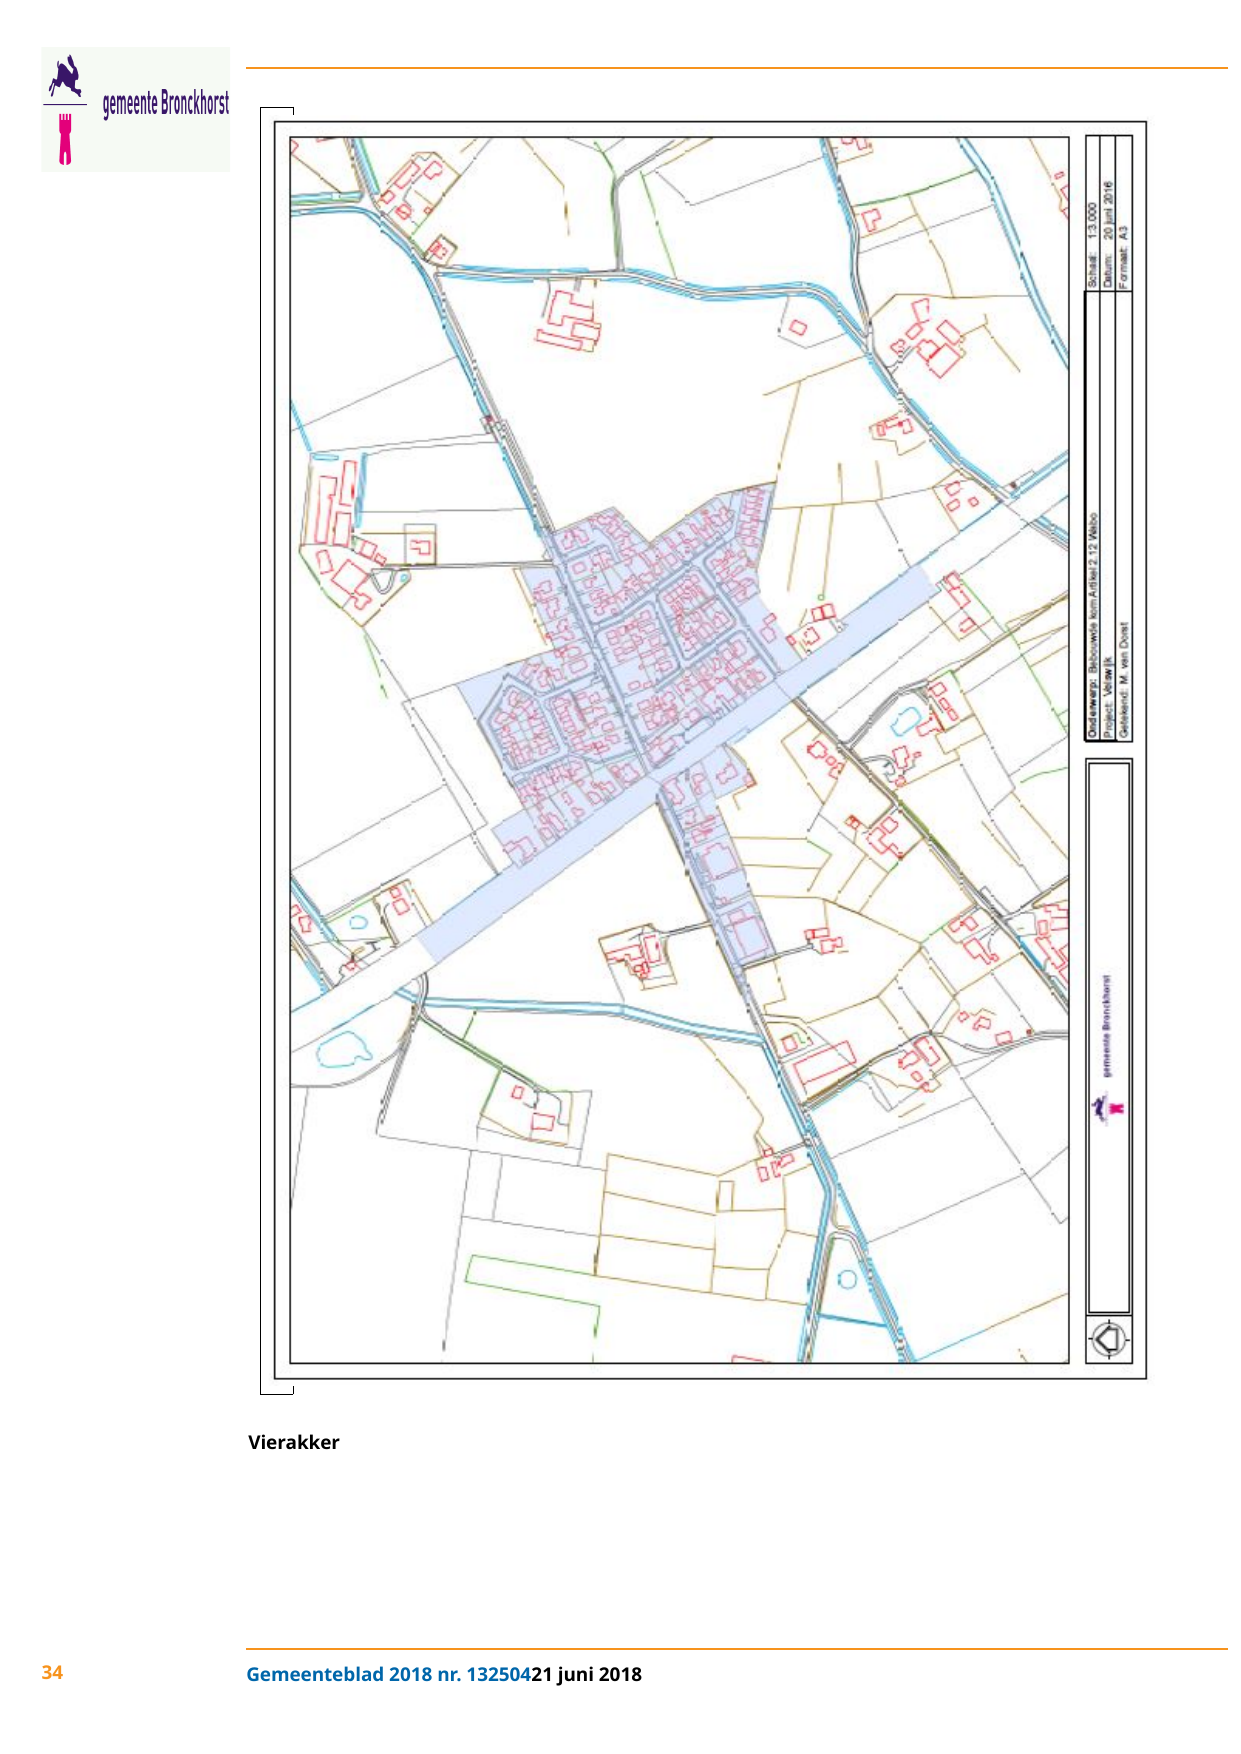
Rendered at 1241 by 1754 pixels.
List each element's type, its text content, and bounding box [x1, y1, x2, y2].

picture [41, 47, 231, 172]
picture [268, 115, 1155, 1386]
text Vierakker [248, 1429, 1152, 1455]
